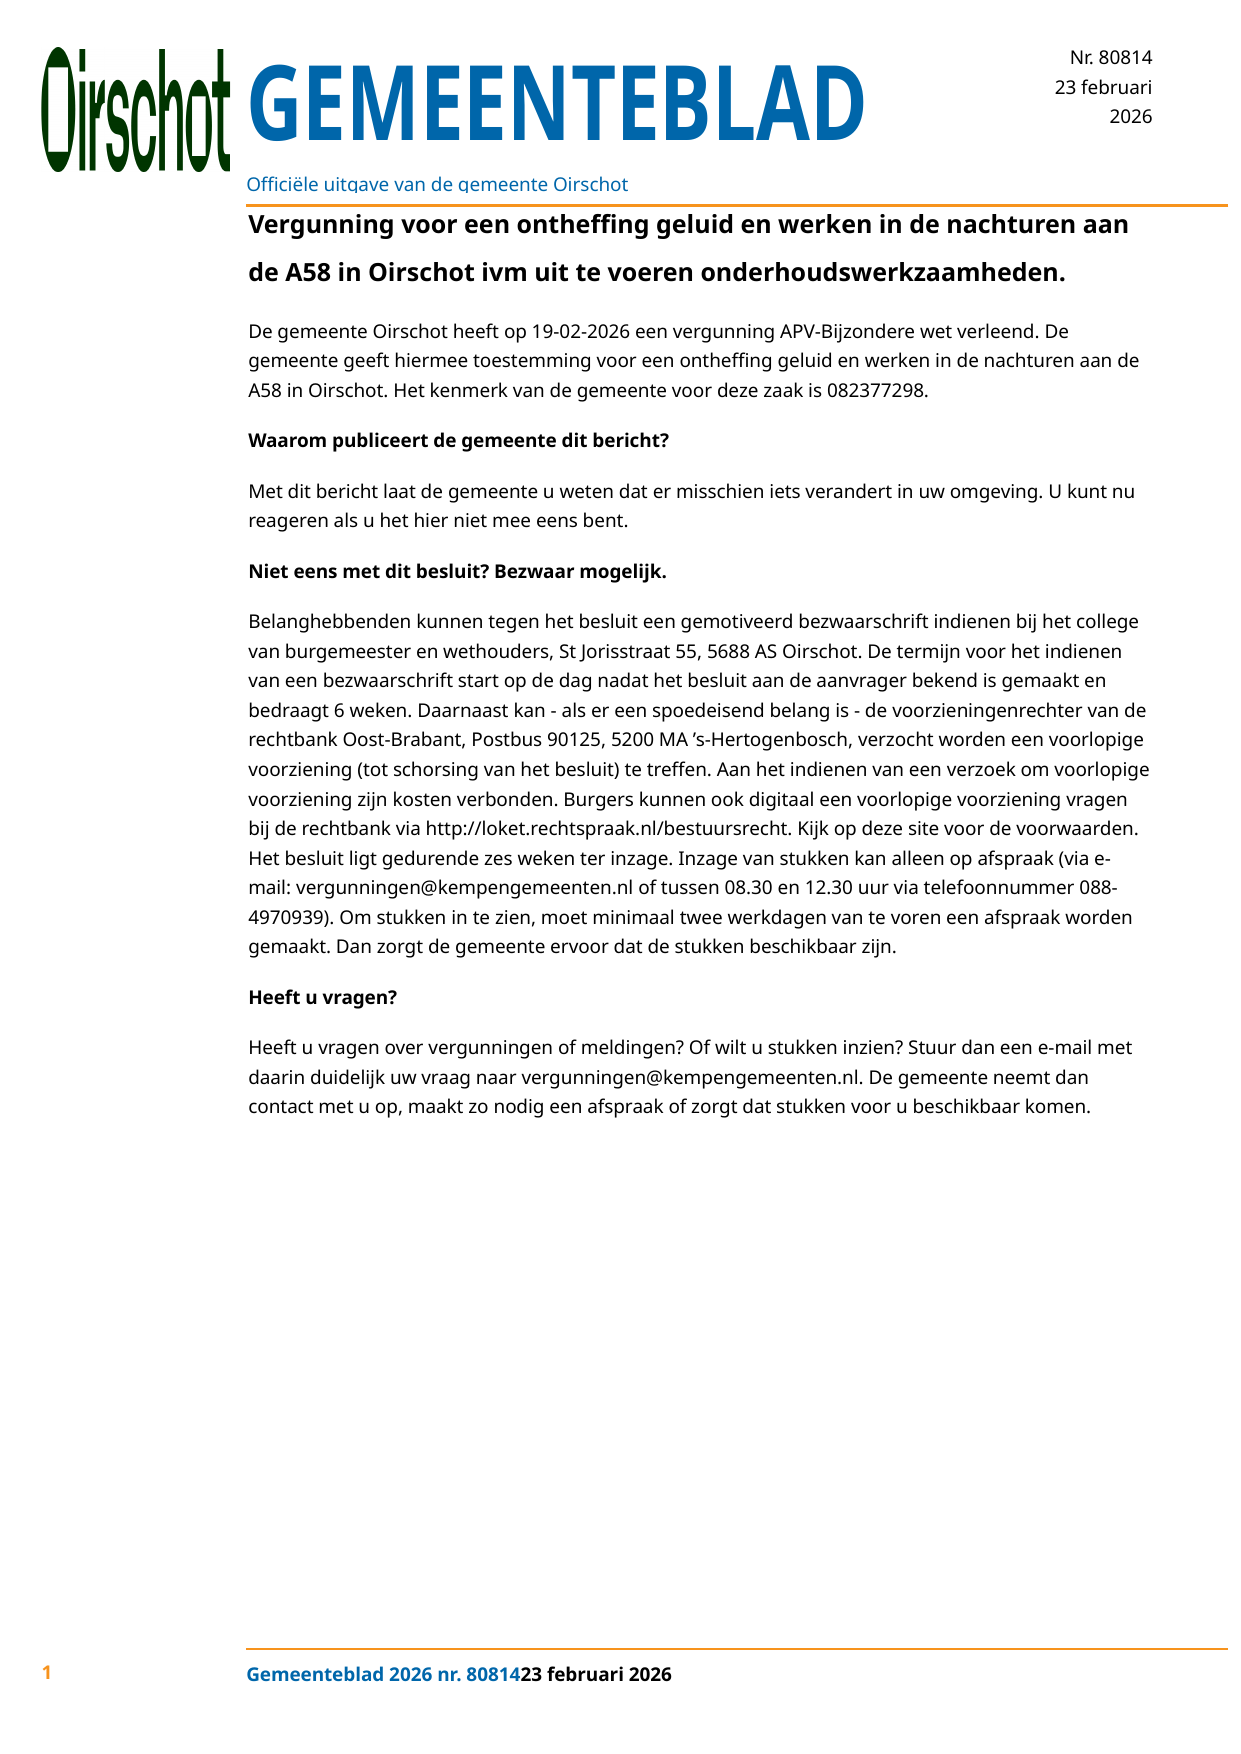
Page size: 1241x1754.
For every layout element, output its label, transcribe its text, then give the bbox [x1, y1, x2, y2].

text Waarom publiceert de gemeente dit bericht? [248, 427, 1152, 453]
text Belanghebbenden kunnen tegen het besluit een gemotiveerd bezwaarschrift indienen bij het college van burgemeester en wethouders, St Jorisstraat 55, 5688 AS Oirschot. De termijn voor het indienen van een bezwaarschrift start op de dag nadat het besluit aan de aanvrager bekend is gemaakt en bedraagt 6 weken. Daarnaast kan - als er een spoedeisend belang is - de voorzieningenrechter van de rechtbank Oost-Brabant, Postbus 90125, 5200 MA ’s-Hertogenbosch, verzocht worden een voorlopige voorziening (tot schorsing van het besluit) te treffen. Aan het indienen van een verzoek om voorlopige voorziening zijn kosten verbonden. Burgers kunnen ook digitaal een voorlopige voorziening vragen bij de rechtbank via http://loket.rechtspraak.nl/bestuursrecht. Kijk op deze site voor de voorwaarden. Het besluit ligt gedurende zes weken ter inzage. Inzage van stukken kan alleen op afspraak (via e-mail: vergunningen@kempengemeenten.nl of tussen 08.30 en 12.30 uur via telefoonnummer 088-4970939). Om stukken in te zien, moet minimaal twee werkdagen van te voren een afspraak worden gemaakt. Dan zorgt de gemeente ervoor dat de stukken beschikbaar zijn. [248, 608, 1152, 959]
text Heeft u vragen? [248, 984, 1152, 1010]
text Vergunning voor een ontheffing geluid en werken in de nachturen aan de A58 in Oirschot ivm uit te voeren onderhoudswerkzaamheden. [248, 207, 1152, 288]
text Heeft u vragen over vergunningen of meldingen? Of wilt u stukken inzien? Stuur dan een e-mail met daarin duidelijk uw vraag naar vergunningen@kempengemeenten.nl. De gemeente neemt dan contact met u op, maakt zo nodig een afspraak of zorgt dat stukken voor u beschikbaar komen. [248, 1034, 1152, 1119]
text Niet eens met dit besluit? Bezwaar mogelijk. [248, 558, 1152, 584]
text Met dit bericht laat de gemeente u weten dat er misschien iets verandert in uw omgeving. U kunt nu reageren als u het hier niet mee eens bent. [248, 478, 1152, 533]
text De gemeente Oirschot heeft op 19-02-2026 een vergunning APV-Bijzondere wet verleend. De gemeente geeft hiermee toestemming voor een ontheffing geluid en werken in de nachturen aan de A58 in Oirschot. Het kenmerk van de gemeente voor deze zaak is 082377298. [248, 318, 1152, 403]
picture [41, 47, 231, 172]
